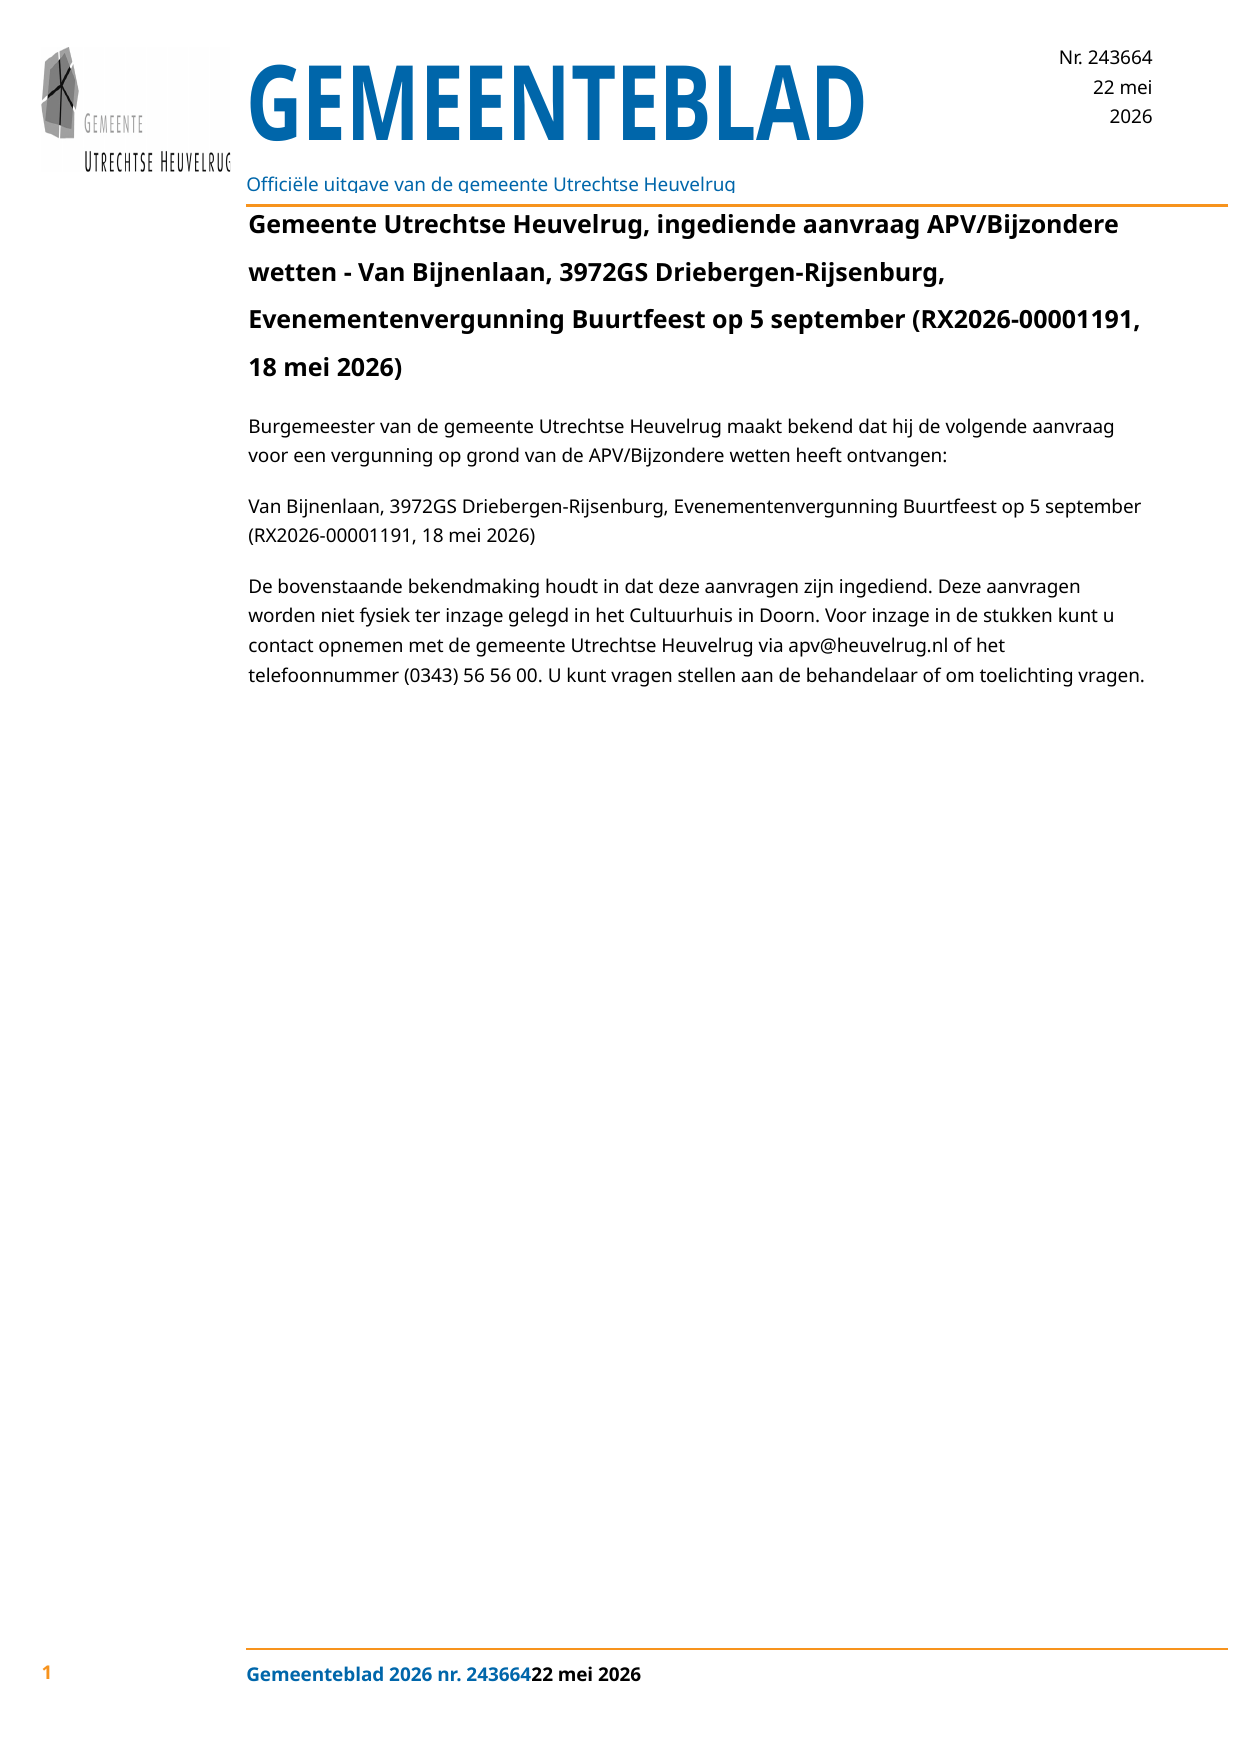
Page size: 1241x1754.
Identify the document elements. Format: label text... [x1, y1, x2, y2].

text Van Bijnenlaan, 3972GS Driebergen-Rijsenburg, Evenementenvergunning Buurtfeest op 5 september (RX2026-00001191, 18 mei 2026) [248, 493, 1152, 548]
text Gemeente Utrechtse Heuvelrug, ingediende aanvraag APV/Bijzondere wetten - Van Bijnenlaan, 3972GS Driebergen-Rijsenburg, Evenementenvergunning Buurtfeest op 5 september (RX2026-00001191, 18 mei 2026) [248, 207, 1152, 384]
text Burgemeester van de gemeente Utrechtse Heuvelrug maakt bekend dat hij de volgende aanvraag voor een vergunning op grond van de APV/Bijzondere wetten heeft ontvangen: [248, 413, 1152, 468]
text De bovenstaande bekendmaking houdt in dat deze aanvragen zijn ingediend. Deze aanvragen worden niet fysiek ter inzage gelegd in het Cultuurhuis in Doorn. Voor inzage in de stukken kunt u contact opnemen met de gemeente Utrechtse Heuvelrug via apv@heuvelrug.nl of het telefoonnummer (0343) 56 56 00. U kunt vragen stellen aan de behandelaar of om toelichting vragen. [248, 573, 1152, 688]
picture [41, 47, 231, 172]
